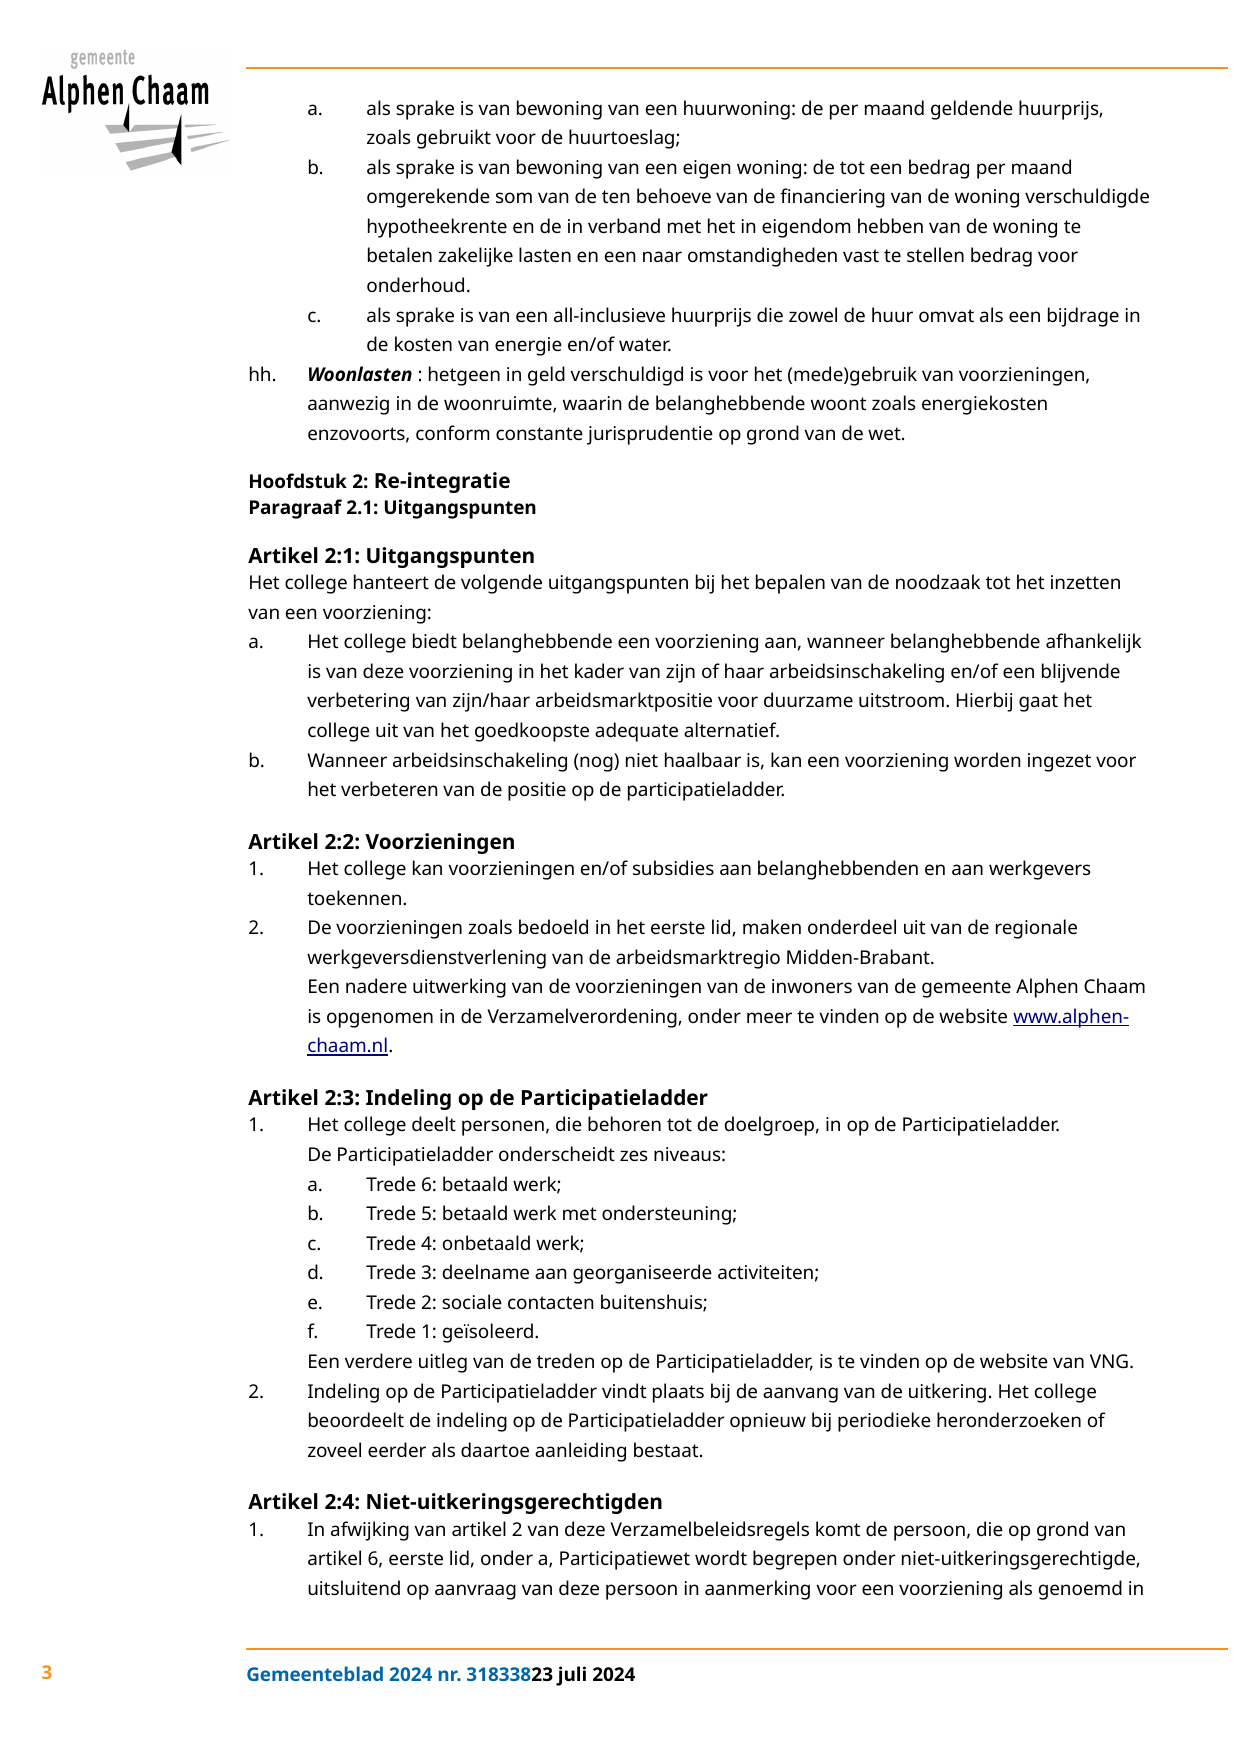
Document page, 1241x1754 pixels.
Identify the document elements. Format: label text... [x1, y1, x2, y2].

list De Participatieladder onderscheidt zes niveaus: [248, 1141, 1152, 1167]
list als sprake is van een all-inclusieve huurprijs die zowel de huur omvat als een bijdrage in de kosten van energie en/of water. [307, 302, 1152, 357]
picture [41, 47, 231, 172]
list Woonlasten : hetgeen in geld verschuldigd is voor het (mede)gebruik van voorzieningen, aanwezig in de woonruimte, waarin de belanghebbende woont zoals energiekosten enzovoorts, conform constante jurisprudentie op grond van de wet. [248, 361, 1152, 446]
list Indeling op de Participatieladder vindt plaats bij de aanvang van de uitkering. Het college beoordeelt de indeling op de Participatieladder opnieuw bij periodieke heronderzoeken of zoveel eerder als daartoe aanleiding bestaat. [248, 1378, 1152, 1463]
list De voorzieningen zoals bedoeld in het eerste lid, maken onderdeel uit van de regionale werkgeversdienstverlening van de arbeidsmarktregio Midden-Brabant. [248, 914, 1152, 970]
text Artikel 2:1: Uitgangspunten [248, 541, 1152, 569]
list Het college biedt belanghebbende een voorziening aan, wanneer belanghebbende afhankelijk is van deze voorziening in het kader van zijn of haar arbeidsinschakeling en/of een blijvende verbetering van zijn/haar arbeidsmarktpositie voor duurzame uitstroom. Hierbij gaat het college uit van het goedkoopste adequate alternatief. [248, 628, 1152, 743]
list Trede 2: sociale contacten buitenshuis; [307, 1289, 1152, 1315]
text Artikel 2:2: Voorzieningen [248, 827, 1152, 855]
list Trede 4: onbetaald werk; [307, 1230, 1152, 1256]
text Hoofdstuk 2: Re-integratie [248, 466, 1152, 494]
list Een verdere uitleg van de treden op de Participatieladder, is te vinden op de website van VNG. [248, 1348, 1152, 1374]
list Trede 6: betaald werk; [307, 1171, 1152, 1196]
text Het college hanteert de volgende uitgangspunten bij het bepalen van de noodzaak tot het inzetten van een voorziening: [248, 569, 1152, 624]
list Wanneer arbeidsinschakeling (nog) niet haalbaar is, kan een voorziening worden ingezet voor het verbeteren van de positie op de participatieladder. [248, 747, 1152, 802]
list Trede 3: deelname aan georganiseerde activiteiten; [307, 1259, 1152, 1285]
list In afwijking van artikel 2 van deze Verzamelbeleidsregels komt de persoon, die op grond van artikel 6, eerste lid, onder a, Participatiewet wordt begrepen onder niet-uitkeringsgerechtigde, uitsluitend op aanvraag van deze persoon in aanmerking voor een voorziening als genoemd in [248, 1516, 1152, 1601]
list als sprake is van bewoning van een huurwoning: de per maand geldende huurprijs, zoals gebruikt voor de huurtoeslag; [307, 95, 1152, 150]
list Trede 1: geïsoleerd. [307, 1319, 1152, 1344]
list Een nadere uitwerking van de voorzieningen van de inwoners van de gemeente Alphen Chaam is opgenomen in de Verzamelverordening, onder meer te vinden op de website www.alphen-chaam.nl. [248, 973, 1152, 1058]
list Het college kan voorzieningen en/of subsidies aan belanghebbenden en aan werkgevers toekennen. [248, 855, 1152, 911]
text Artikel 2:3: Indeling op de Participatieladder [248, 1083, 1152, 1112]
list Het college deelt personen, die behoren tot de doelgroep, in op de Participatieladder. [248, 1112, 1152, 1137]
list Trede 5: betaald werk met ondersteuning; [307, 1200, 1152, 1226]
text Artikel 2:4: Niet-uitkeringsgerechtigden [248, 1487, 1152, 1516]
list als sprake is van bewoning van een eigen woning: de tot een bedrag per maand omgerekende som van de ten behoeve van de financiering van de woning verschuldigde hypotheekrente en de in verband met het in eigendom hebben van de woning te betalen zakelijke lasten en een naar omstandigheden vast te stellen bedrag voor onderhoud. [307, 154, 1152, 298]
text Paragraaf 2.1: Uitgangspunten [248, 494, 1152, 520]
